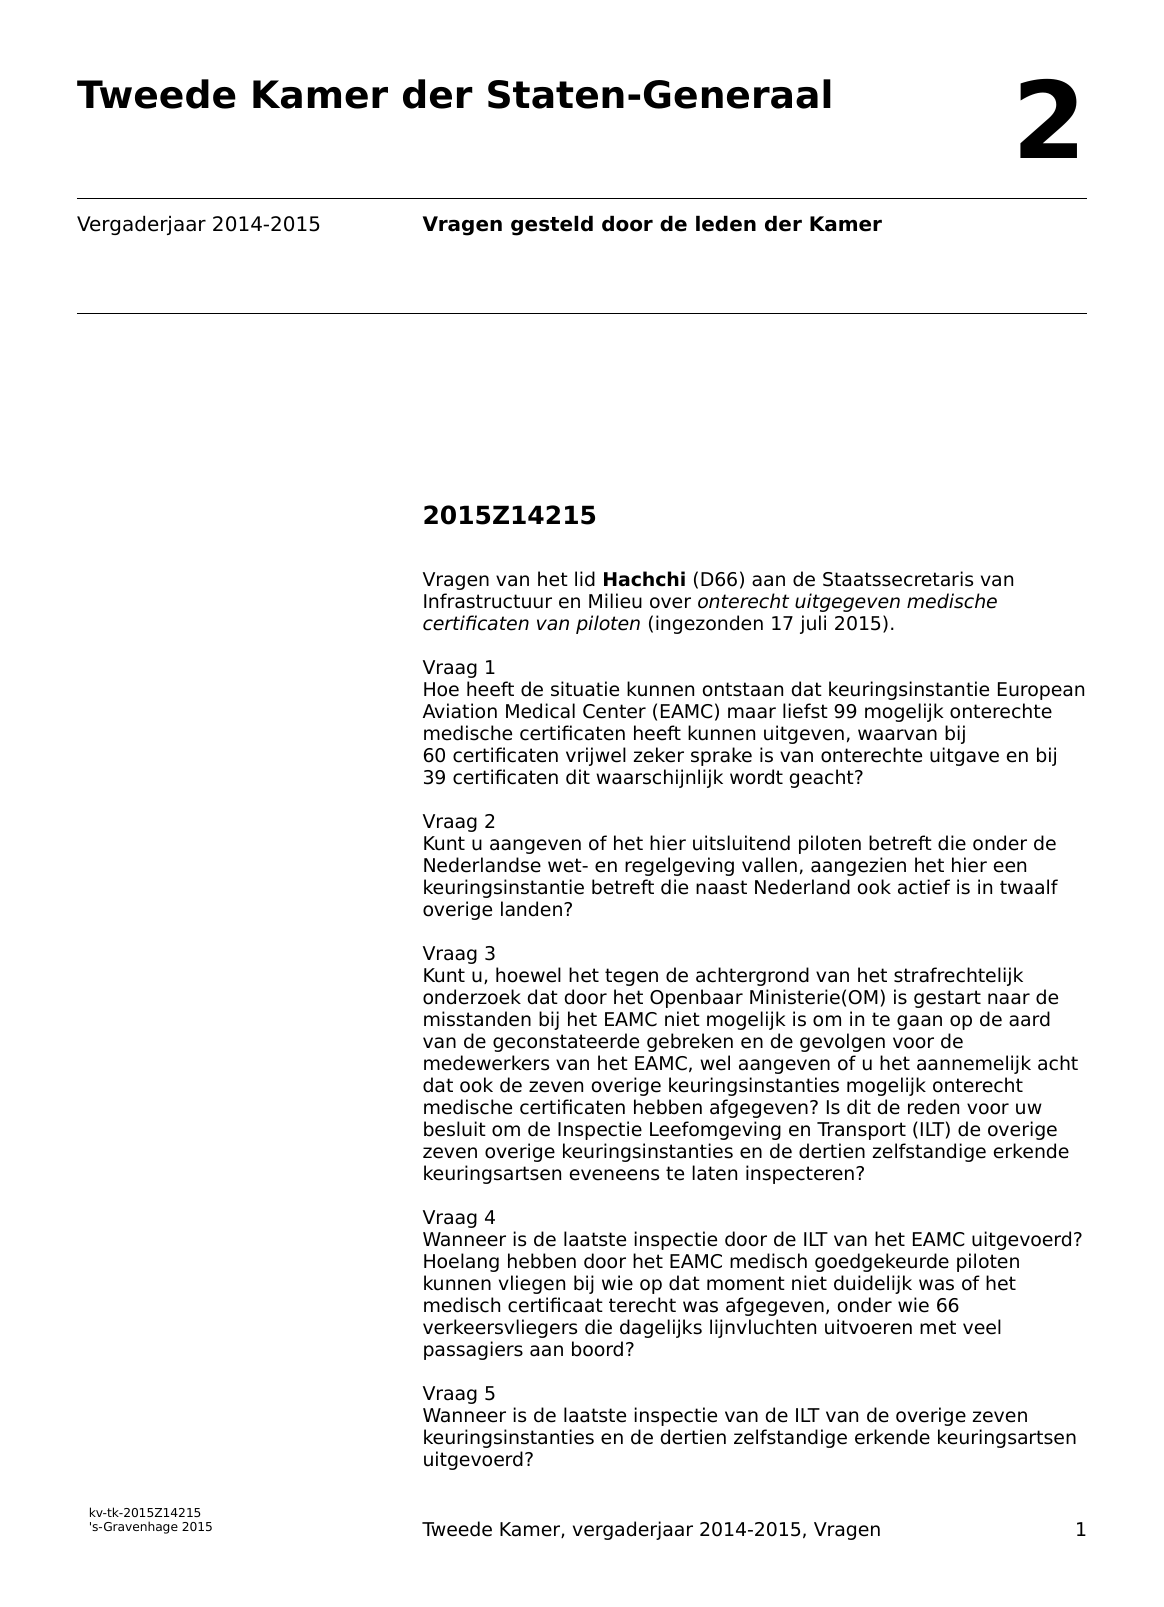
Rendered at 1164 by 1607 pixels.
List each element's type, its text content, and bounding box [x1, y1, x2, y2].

text Vraag 1 [422, 657, 1087, 679]
text Kunt u, hoewel het tegen de achtergrond van het strafrechtelijk onderzoek dat door het Openbaar Ministerie(OM) is gestart naar de misstanden bij het EAMC niet mogelijk is om in te gaan op de aard van de geconstateerde gebreken en de gevolgen voor de medewerkers van het EAMC, wel aangeven of u het aannemelijk acht dat ook de zeven overige keuringsinstanties mogelijk onterecht medische certificaten hebben afgegeven? Is dit de reden voor uw besluit om de Inspectie Leefomgeving en Transport (ILT) de overige zeven overige keuringsinstanties en de dertien zelfstandige erkende keuringsartsen eveneens te laten inspecteren? [422, 965, 1087, 1185]
text 2015Z14215 [422, 501, 1087, 531]
text kv-tk-2015Z14215 [88, 1506, 323, 1520]
text Hoe heeft de situatie kunnen ontstaan dat keuringsinstantie European Aviation Medical Center (EAMC) maar liefst 99 mogelijk onterechte medische certificaten heeft kunnen uitgeven, waarvan bij 60 certificaten vrijwel zeker sprake is van onterechte uitgave en bij 39 certificaten dit waarschijnlijk wordt geacht? [422, 679, 1087, 789]
table_header 2 [886, 59, 1087, 198]
table_cell Vergaderjaar 2014-2015 [77, 199, 422, 313]
text Kunt u aangeven of het hier uitsluitend piloten betreft die onder de Nederlandse wet- en regelgeving vallen, aangezien het hier een keuringsinstantie betreft die naast Nederland ook actief is in twaalf overige landen? [422, 833, 1087, 921]
text Vraag 4 [422, 1207, 1087, 1229]
text 's-Gravenhage 2015 [88, 1520, 323, 1534]
text Vraag 3 [422, 943, 1087, 965]
table_header Tweede Kamer der Staten-Generaal [77, 59, 886, 198]
text Vraag 2 [422, 811, 1087, 833]
table_cell Vragen gesteld door de leden der Kamer [422, 199, 1087, 313]
text Vragen van het lid Hachchi (D66) aan de Staatssecretaris van Infrastructuur en Milieu over onterecht uitgegeven medische certificaten van piloten (ingezonden 17 juli 2015). [422, 569, 1087, 635]
text Vraag 5 [422, 1383, 1087, 1405]
text Wanneer is de laatste inspectie door de ILT van het EAMC uitgevoerd? Hoelang hebben door het EAMC medisch goedgekeurde piloten kunnen vliegen bij wie op dat moment niet duidelijk was of het medisch certificaat terecht was afgegeven, onder wie 66 verkeersvliegers die dagelijks lijnvluchten uitvoeren met veel passagiers aan boord? [422, 1229, 1087, 1361]
text Wanneer is de laatste inspectie van de ILT van de overige zeven keuringsinstanties en de dertien zelfstandige erkende keuringsartsen uitgevoerd? [422, 1405, 1087, 1471]
